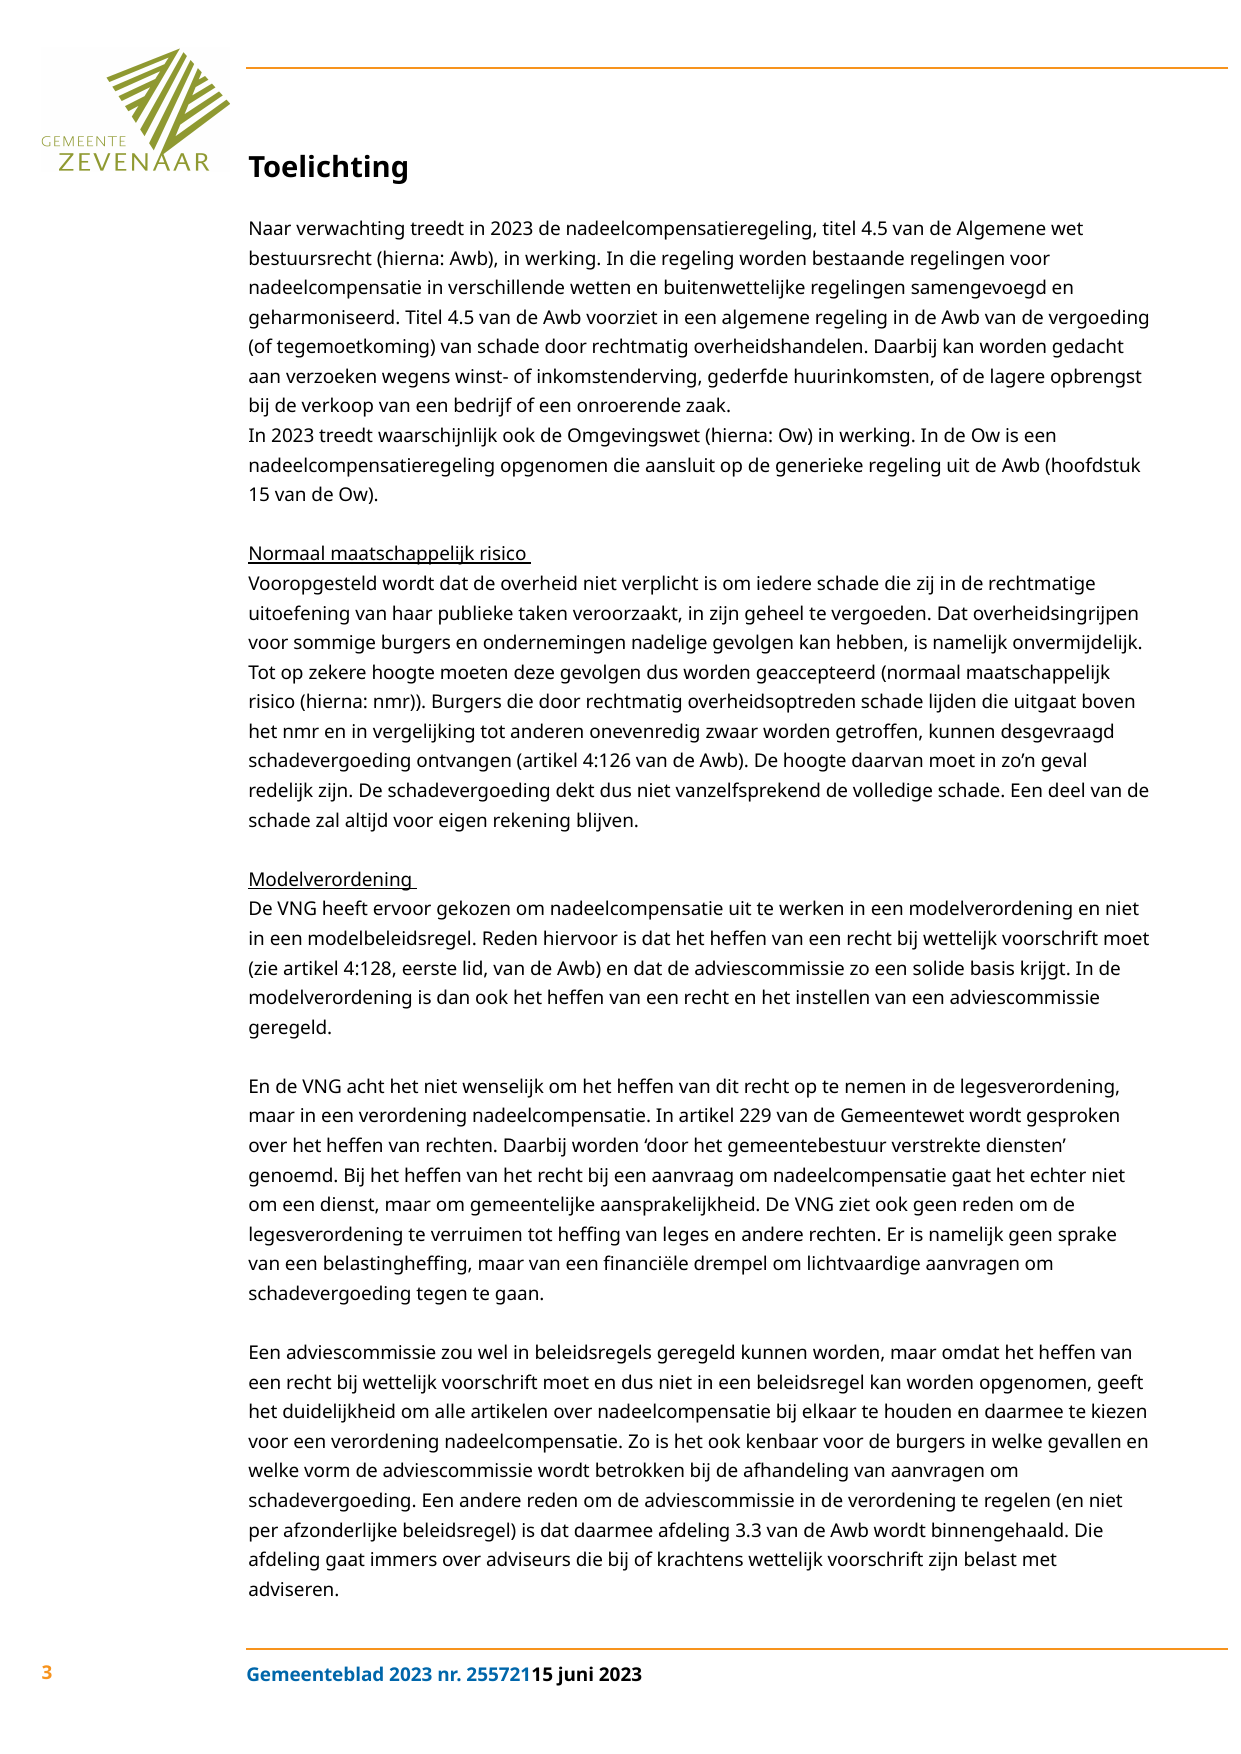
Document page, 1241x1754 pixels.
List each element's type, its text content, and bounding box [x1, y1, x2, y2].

text Vooropgesteld wordt dat de overheid niet verplicht is om iedere schade die zij in de rechtmatige uitoefening van haar publieke taken veroorzaakt, in zijn geheel te vergoeden. Dat overheidsingrijpen voor sommige burgers en ondernemingen nadelige gevolgen kan hebben, is namelijk onvermijdelijk. [248, 570, 1152, 655]
text Een adviescommissie zou wel in beleidsregels geregeld kunnen worden, maar omdat het heffen van een recht bij wettelijk voorschrift moet en dus niet in een beleidsregel kan worden opgenomen, geeft het duidelijkheid om alle artikelen over nadeelcompensatie bij elkaar te houden en daarmee te kiezen voor een verordening nadeelcompensatie. Zo is het ook kenbaar voor de burgers in welke gevallen en welke vorm de adviescommissie wordt betrokken bij de afhandeling van aanvragen om schadevergoeding. Een andere reden om de adviescommissie in de verordening te regelen (en niet per afzonderlijke beleidsregel) is dat daarmee afdeling 3.3 van de Awb wordt binnengehaald. Die afdeling gaat immers over adviseurs die bij of krachtens wettelijk voorschrift zijn belast met adviseren. [248, 1339, 1152, 1602]
picture [41, 47, 231, 172]
text Modelverordening [248, 866, 1152, 892]
text In 2023 treedt waarschijnlijk ook de Omgevingswet (hierna: Ow) in werking. In de Ow is een nadeelcompensatieregeling opgenomen die aansluit op de generieke regeling uit de Awb (hoofdstuk 15 van de Ow). [248, 422, 1152, 507]
text Naar verwachting treedt in 2023 de nadeelcompensatieregeling, titel 4.5 van de Algemene wet bestuursrecht (hierna: Awb), in werking. In die regeling worden bestaande regelingen voor nadeelcompensatie in verschillende wetten en buitenwettelijke regelingen samengevoegd en geharmoniseerd. Titel 4.5 van de Awb voorziet in een algemene regeling in de Awb van de vergoeding (of tegemoetkoming) van schade door rechtmatig overheidshandelen. Daarbij kan worden gedacht aan verzoeken wegens winst- of inkomstenderving, gederfde huurinkomsten, of de lagere opbrengst bij de verkoop van een bedrijf of een onroerende zaak. [248, 215, 1152, 418]
text Toelichting [248, 146, 1152, 186]
text En de VNG acht het niet wenselijk om het heffen van dit recht op te nemen in de legesverordening, maar in een verordening nadeelcompensatie. In artikel 229 van de Gemeentewet wordt gesproken over het heffen van rechten. Daarbij worden ‘door het gemeentebestuur verstrekte diensten’ genoemd. Bij het heffen van het recht bij een aanvraag om nadeelcompensatie gaat het echter niet om een dienst, maar om gemeentelijke aansprakelijkheid. De VNG ziet ook geen reden om de legesverordening te verruimen tot heffing van leges en andere rechten. Er is namelijk geen sprake van een belastingheffing, maar van een financiële drempel om lichtvaardige aanvragen om schadevergoeding tegen te gaan. [248, 1073, 1152, 1306]
text Normaal maatschappelijk risico [248, 541, 1152, 566]
text Tot op zekere hoogte moeten deze gevolgen dus worden geaccepteerd (normaal maatschappelijk risico (hierna: nmr)). Burgers die door rechtmatig overheidsoptreden schade lijden die uitgaat boven het nmr en in vergelijking tot anderen onevenredig zwaar worden getroffen, kunnen desgevraagd schadevergoeding ontvangen (artikel 4:126 van de Awb). De hoogte daarvan moet in zo’n geval redelijk zijn. De schadevergoeding dekt dus niet vanzelfsprekend de volledige schade. Een deel van de schade zal altijd voor eigen rekening blijven. [248, 659, 1152, 832]
text De VNG heeft ervoor gekozen om nadeelcompensatie uit te werken in een modelverordening en niet in een modelbeleidsregel. Reden hiervoor is dat het heffen van een recht bij wettelijk voorschrift moet (zie artikel 4:128, eerste lid, van de Awb) en dat de adviescommissie zo een solide basis krijgt. In de modelverordening is dan ook het heffen van een recht en het instellen van een adviescommissie geregeld. [248, 896, 1152, 1039]
